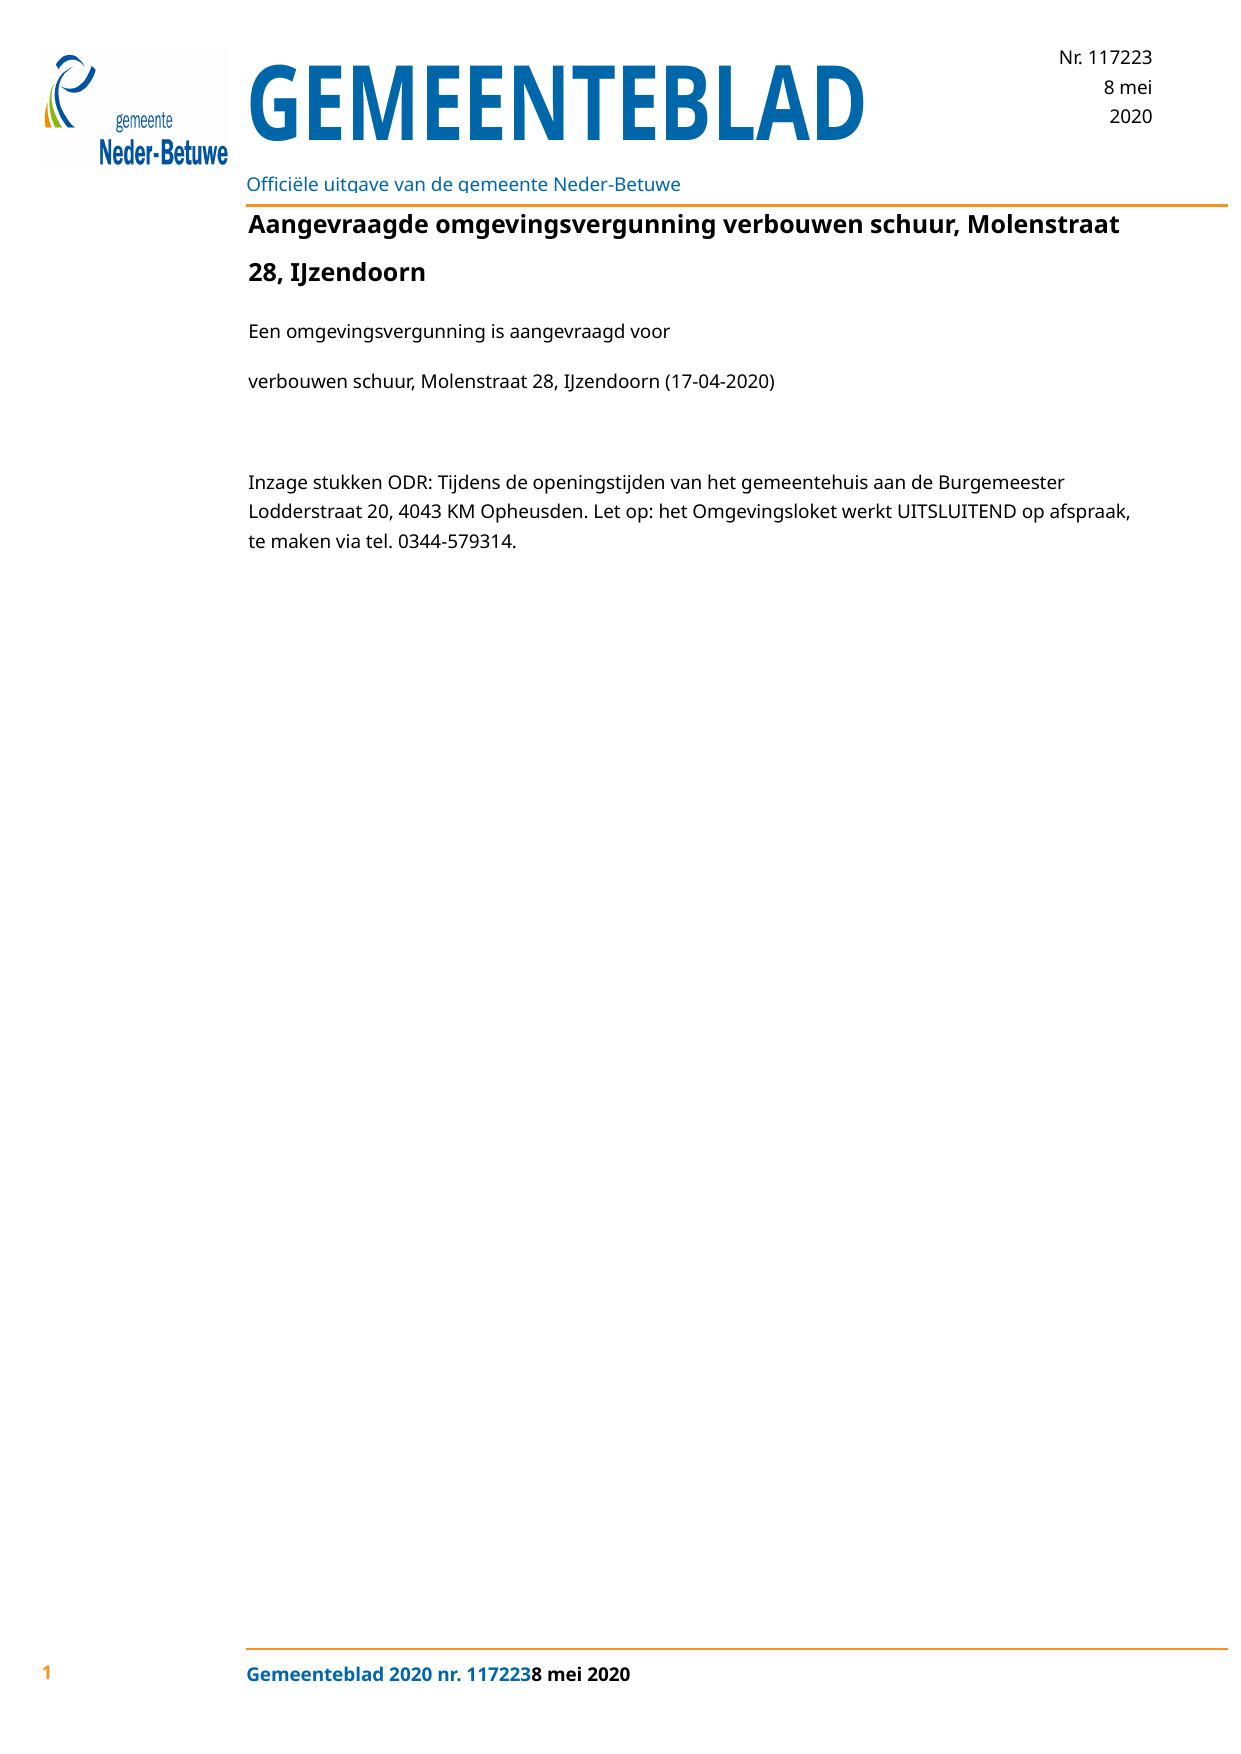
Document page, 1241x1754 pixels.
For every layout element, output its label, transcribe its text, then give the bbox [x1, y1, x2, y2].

text Een omgevingsvergunning is aangevraagd voor [248, 318, 1152, 344]
text verbouwen schuur, Molenstraat 28, IJzendoorn (17-04-2020) [248, 368, 1152, 394]
picture [41, 47, 231, 172]
text Inzage stukken ODR: Tijdens de openingstijden van het gemeentehuis aan de Burgemeester Lodderstraat 20, 4043 KM Opheusden. Let op: het Omgevingsloket werkt UITSLUITEND op afspraak, te maken via tel. 0344-579314. [248, 469, 1152, 554]
text Aangevraagde omgevingsvergunning verbouwen schuur, Molenstraat 28, IJzendoorn [248, 207, 1152, 288]
